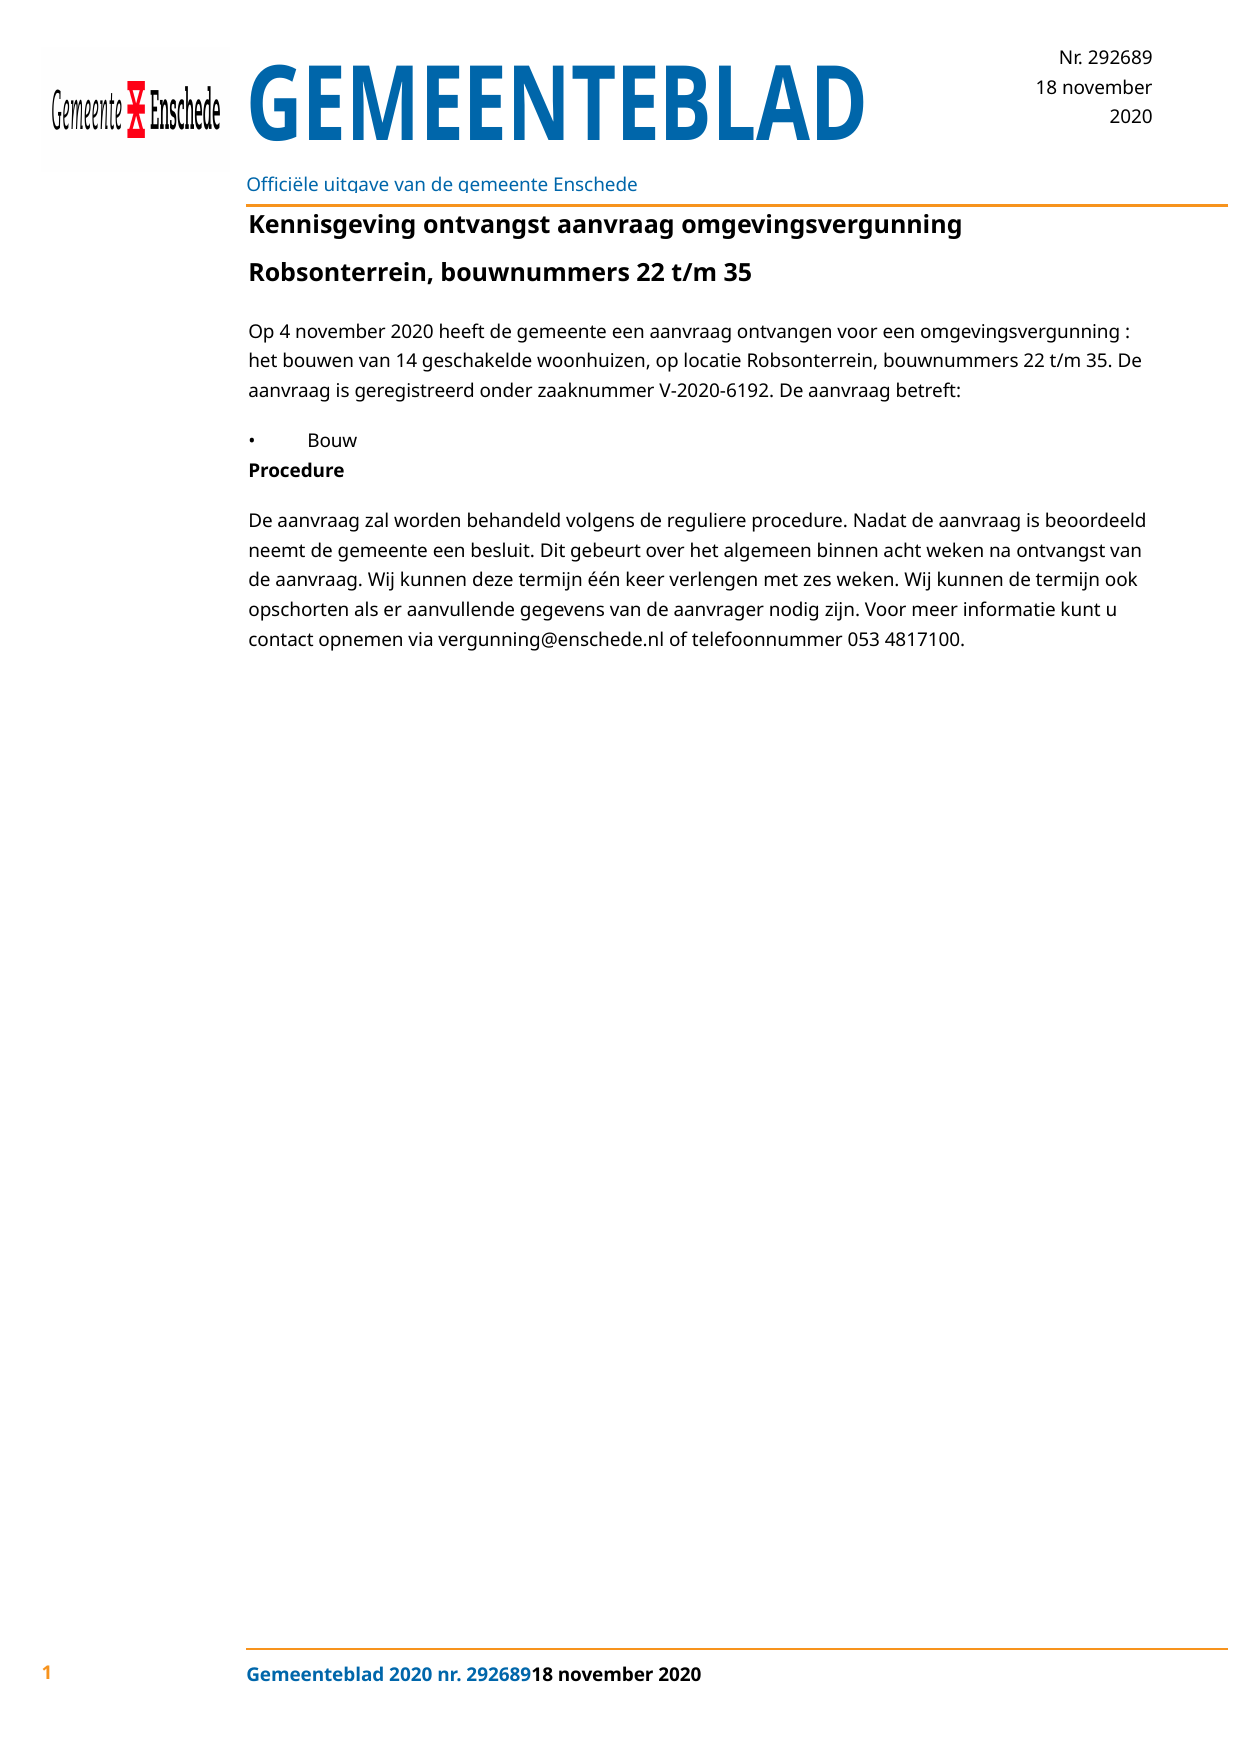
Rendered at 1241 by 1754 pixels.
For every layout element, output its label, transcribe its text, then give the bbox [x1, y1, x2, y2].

text De aanvraag zal worden behandeld volgens de reguliere procedure. Nadat de aanvraag is beoordeeld neemt de gemeente een besluit. Dit gebeurt over het algemeen binnen acht weken na ontvangst van de aanvraag. Wij kunnen deze termijn één keer verlengen met zes weken. Wij kunnen de termijn ook opschorten als er aanvullende gegevens van de aanvrager nodig zijn. Voor meer informatie kunt u contact opnemen via vergunning@enschede.nl of telefoonnummer 053 4817100. [248, 507, 1152, 652]
picture [41, 47, 231, 172]
text Procedure [248, 457, 1152, 483]
text Kennisgeving ontvangst aanvraag omgevingsvergunning Robsonterrein, bouwnummers 22 t/m 35 [248, 207, 1152, 288]
text Op 4 november 2020 heeft de gemeente een aanvraag ontvangen voor een omgevingsvergunning : het bouwen van 14 geschakelde woonhuizen, op locatie Robsonterrein, bouwnummers 22 t/m 35. De aanvraag is geregistreerd onder zaaknummer V-2020-6192. De aanvraag betreft: [248, 318, 1152, 403]
list Bouw [248, 427, 1152, 453]
